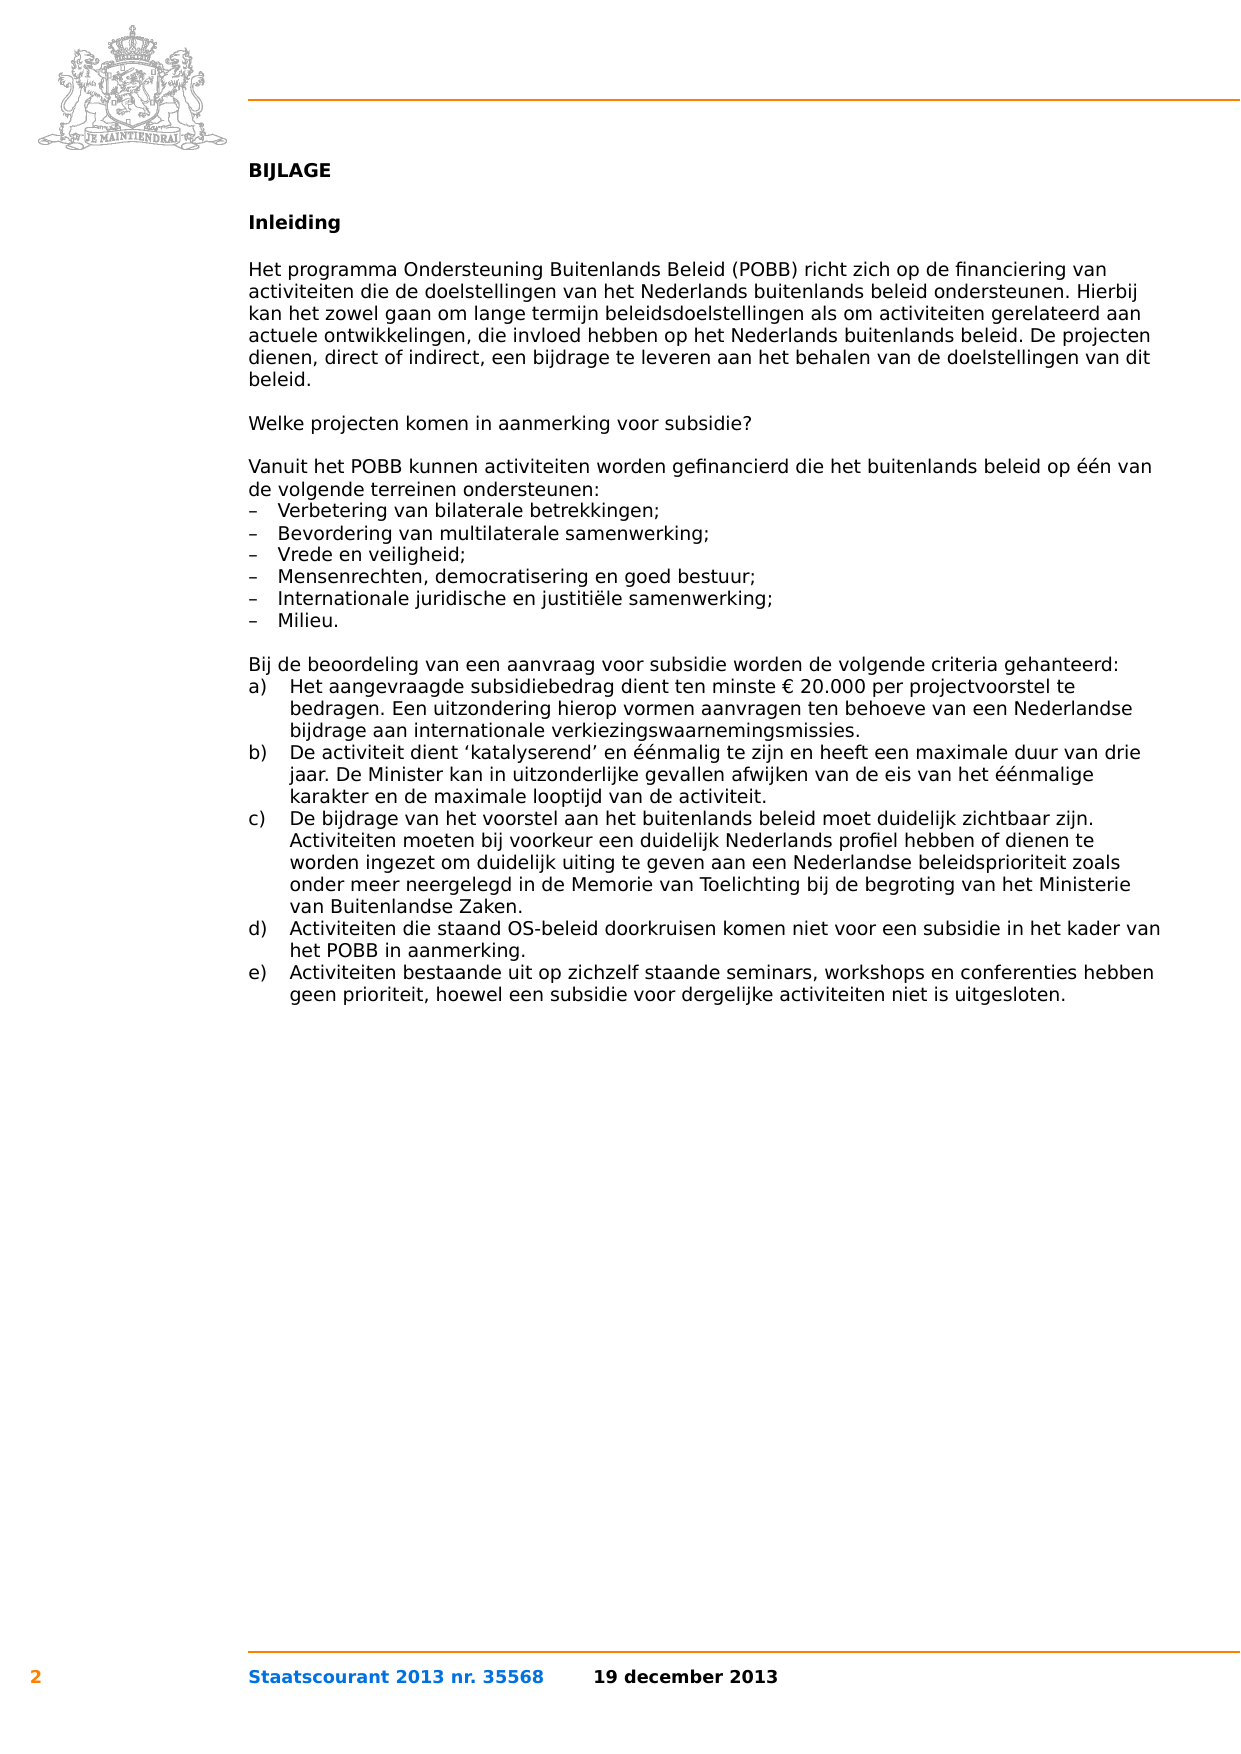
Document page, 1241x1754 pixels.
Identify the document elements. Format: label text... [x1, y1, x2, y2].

text – Mensenrechten, democratisering en goed bestuur; [248, 566, 1163, 588]
text – Verbetering van bilaterale betrekkingen; [248, 500, 1163, 522]
subtitle BIJLAGE [248, 160, 1163, 182]
text Het programma Ondersteuning Buitenlands Beleid (POBB) richt zich op de financiering van activiteiten die de doelstellingen van het Nederlands buitenlands beleid ondersteunen. Hierbij kan het zowel gaan om lange termijn beleidsdoelstellingen als om activiteiten gerelateerd aan actuele ontwikkelingen, die invloed hebben op het Nederlands buitenlands beleid. De projecten dienen, direct of indirect, een bijdrage te leveren aan het behalen van de doelstellingen van dit beleid. [248, 259, 1163, 391]
text – Internationale juridische en justitiële samenwerking; [248, 588, 1163, 610]
text – Vrede en veiligheid; [248, 544, 1163, 566]
text Bij de beoordeling van een aanvraag voor subsidie worden de volgende criteria gehanteerd: [248, 654, 1163, 676]
text e) Activiteiten bestaande uit op zichzelf staande seminars, workshops en conferenties hebben geen prioriteit, hoewel een subsidie voor dergelijke activiteiten niet is uitgesloten. [248, 962, 1163, 1006]
text Vanuit het POBB kunnen activiteiten worden gefinancierd die het buitenlands beleid op één van de volgende terreinen ondersteunen: [248, 456, 1163, 500]
text d) Activiteiten die staand OS-beleid doorkruisen komen niet voor een subsidie in het kader van het POBB in aanmerking. [248, 918, 1163, 962]
text b) De activiteit dient ‘katalyserend’ en éénmalig te zijn en heeft een maximale duur van drie jaar. De Minister kan in uitzonderlijke gevallen afwijken van de eis van het éénmalige karakter en de maximale looptijd van de activiteit. [248, 742, 1163, 808]
text – Bevordering van multilaterale samenwerking; [248, 522, 1163, 544]
picture [38, 25, 227, 150]
text Welke projecten komen in aanmerking voor subsidie? [248, 413, 1163, 434]
subtitle Inleiding [248, 212, 1163, 234]
text a) Het aangevraagde subsidiebedrag dient ten minste € 20.000 per projectvoorstel te bedragen. Een uitzondering hierop vormen aanvragen ten behoeve van een Nederlandse bijdrage aan internationale verkiezingswaarnemingsmissies. [248, 676, 1163, 742]
text – Milieu. [248, 610, 1163, 632]
text c) De bijdrage van het voorstel aan het buitenlands beleid moet duidelijk zichtbaar zijn. Activiteiten moeten bij voorkeur een duidelijk Nederlands profiel hebben of dienen te worden ingezet om duidelijk uiting te geven aan een Nederlandse beleidsprioriteit zoals onder meer neergelegd in de Memorie van Toelichting bij de begroting van het Ministerie van Buitenlandse Zaken. [248, 808, 1163, 918]
